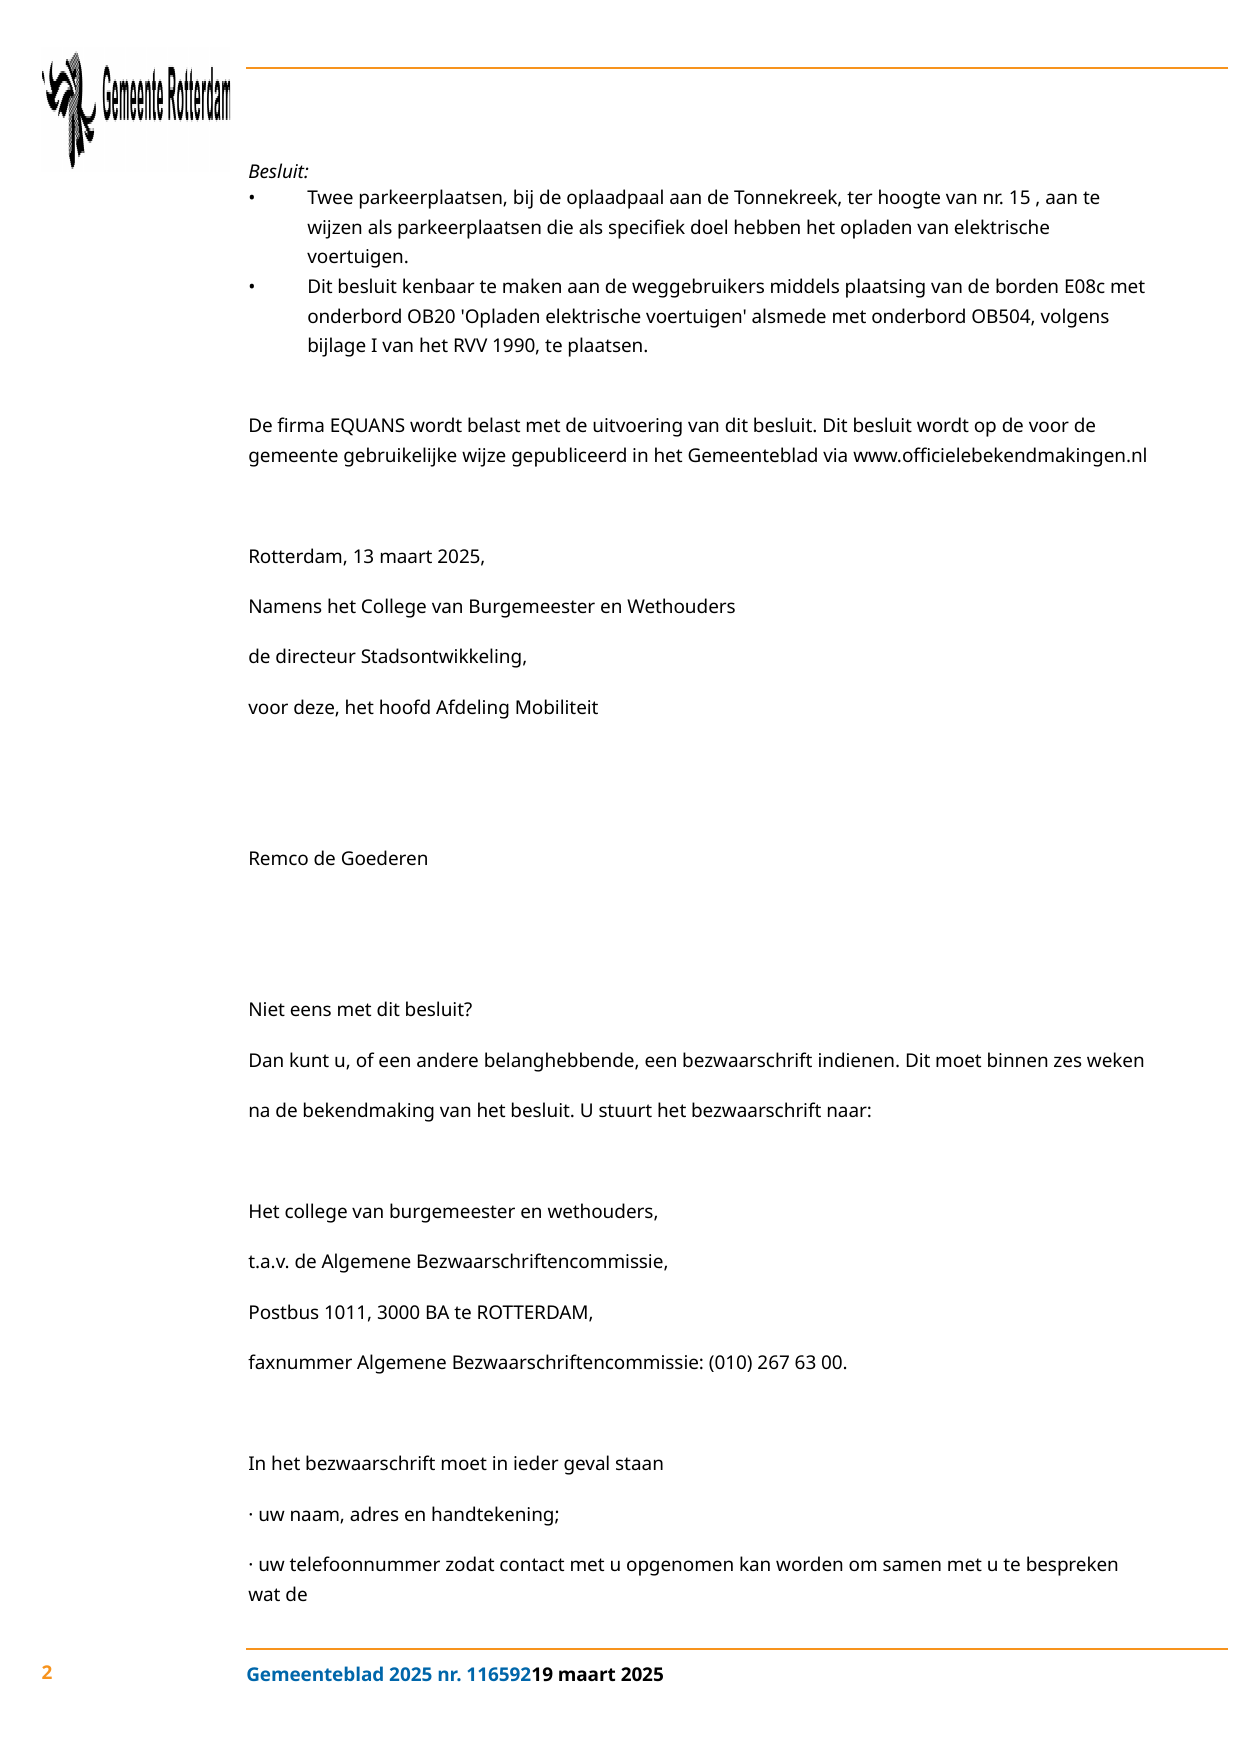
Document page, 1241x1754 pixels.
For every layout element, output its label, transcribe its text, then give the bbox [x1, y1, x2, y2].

text Besluit: [248, 159, 1152, 184]
text de directeur Stadsontwikkeling, [248, 644, 1152, 669]
text In het bezwaarschrift moet in ieder geval staan [248, 1450, 1152, 1476]
text Dan kunt u, of een andere belanghebbende, een bezwaarschrift indienen. Dit moet binnen zes weken [248, 1047, 1152, 1073]
text t.a.v. de Algemene Bezwaarschriftencommissie, [248, 1249, 1152, 1274]
text · uw telefoonnummer zodat contact met u opgenomen kan worden om samen met u te bespreken wat de [248, 1551, 1152, 1606]
text Namens het College van Burgemeester en Wethouders [248, 593, 1152, 619]
text Niet eens met dit besluit? [248, 997, 1152, 1022]
list Dit besluit kenbaar te maken aan de weggebruikers middels plaatsing van de borden E08c met onderbord OB20 'Opladen elektrische voertuigen' alsmede met onderbord OB504, volgens bijlage I van het RVV 1990, te plaatsen. [248, 273, 1152, 358]
text Remco de Goederen [248, 845, 1152, 871]
text faxnummer Algemene Bezwaarschriftencommissie: (010) 267 63 00. [248, 1349, 1152, 1375]
text De firma EQUANS wordt belast met de uitvoering van dit besluit. Dit besluit wordt op de voor de gemeente gebruikelijke wijze gepubliceerd in het Gemeenteblad via www.officielebekendmakingen.nl [248, 412, 1152, 468]
text Het college van burgemeester en wethouders, [248, 1198, 1152, 1224]
text Postbus 1011, 3000 BA te ROTTERDAM, [248, 1299, 1152, 1325]
picture [41, 47, 231, 172]
text voor deze, het hoofd Afdeling Mobiliteit [248, 694, 1152, 720]
text na de bekendmaking van het besluit. U stuurt het bezwaarschrift naar: [248, 1097, 1152, 1123]
list Twee parkeerplaatsen, bij de oplaadpaal aan de Tonnekreek, ter hoogte van nr. 15 , aan te wijzen als parkeerplaatsen die als specifiek doel hebben het opladen van elektrische voertuigen. [248, 184, 1152, 269]
text Rotterdam, 13 maart 2025, [248, 543, 1152, 568]
text · uw naam, adres en handtekening; [248, 1501, 1152, 1526]
